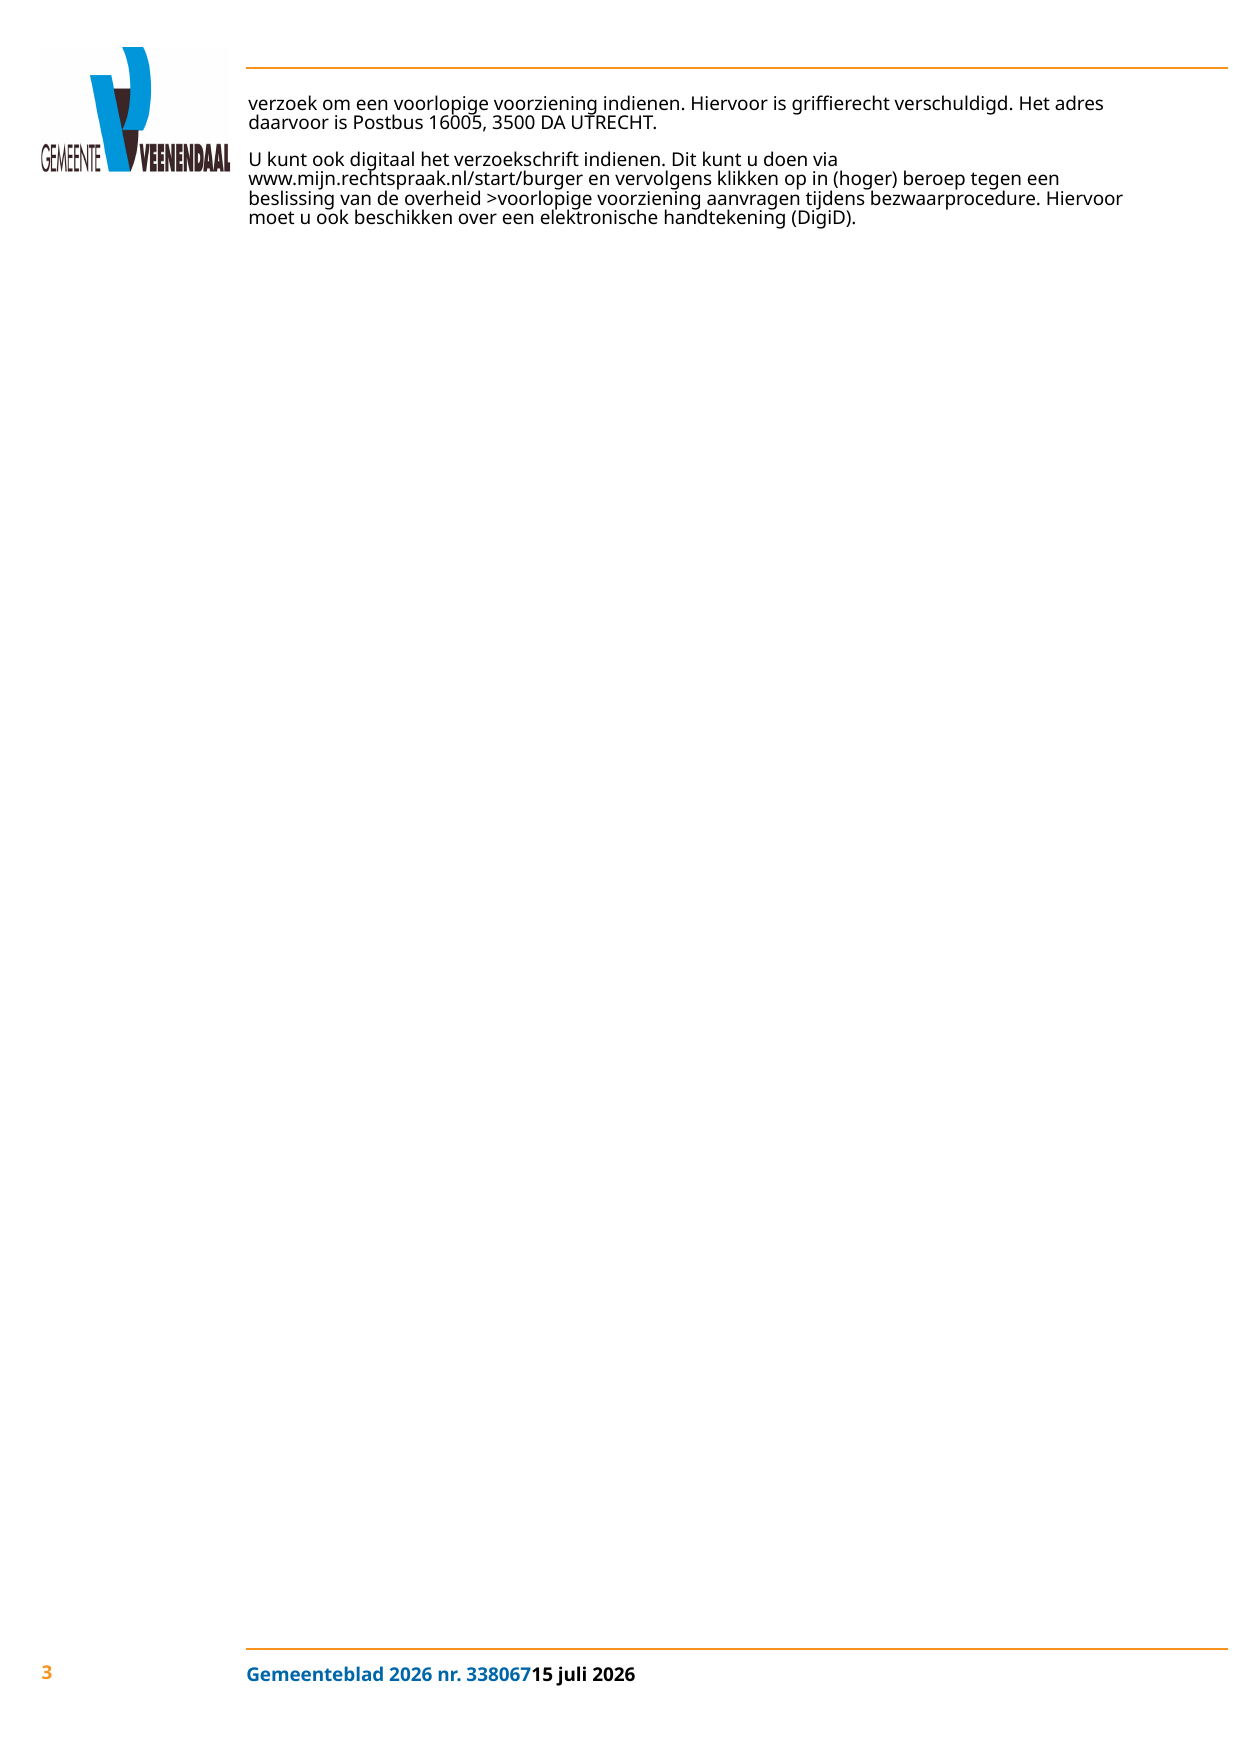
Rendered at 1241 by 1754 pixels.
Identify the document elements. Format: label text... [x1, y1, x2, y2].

text verzoek om een voorlopige voorziening indienen. Hiervoor is griffierecht verschuldigd. Het adres daarvoor is Postbus 16005, 3500 DA UTRECHT. [248, 95, 1152, 133]
text U kunt ook digitaal het verzoekschrift indienen. Dit kunt u doen via www.mijn.rechtspraak.nl/start/burger en vervolgens klikken op in (hoger) beroep tegen een beslissing van de overheid >voorlopige voorziening aanvragen tijdens bezwaarprocedure. Hiervoor moet u ook beschikken over een elektronische handtekening (DigiD). [248, 151, 1152, 228]
picture [123, 47, 231, 172]
picture [41, 47, 130, 172]
